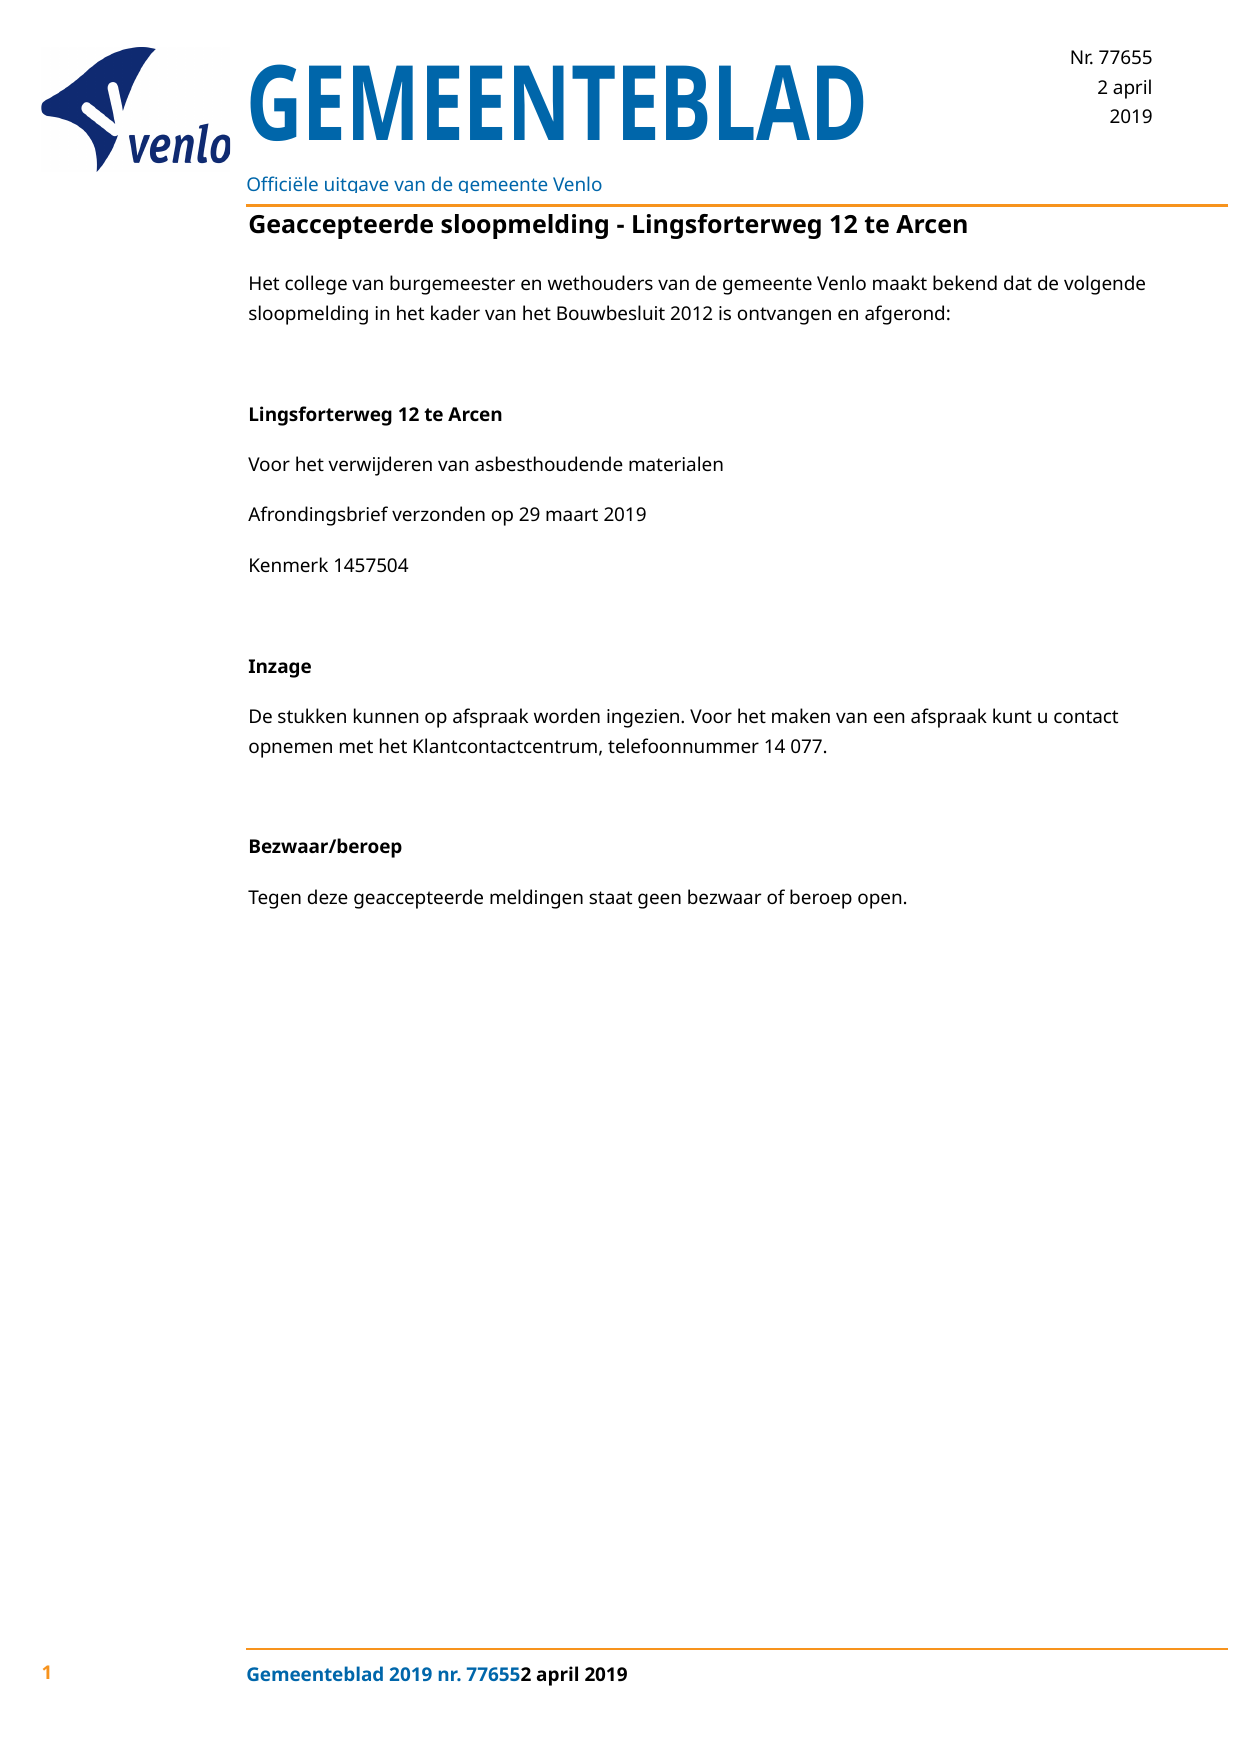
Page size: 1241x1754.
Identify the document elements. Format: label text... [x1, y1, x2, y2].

text Bezwaar/beroep [248, 834, 1152, 859]
text Lingsforterweg 12 te Arcen [248, 401, 1152, 426]
text Kenmerk 1457504 [248, 552, 1152, 578]
picture [41, 47, 231, 172]
text Inzage [248, 653, 1152, 678]
text Tegen deze geaccepteerde meldingen staat geen bezwaar of beroep open. [248, 884, 1152, 910]
text Voor het verwijderen van asbesthoudende materialen [248, 451, 1152, 477]
text De stukken kunnen op afspraak worden ingezien. Voor het maken van een afspraak kunt u contact opnemen met het Klantcontactcentrum, telefoonnummer 14 077. [248, 703, 1152, 758]
text Geaccepteerde sloopmelding - Lingsforterweg 12 te Arcen [248, 207, 1152, 241]
text Afrondingsbrief verzonden op 29 maart 2019 [248, 502, 1152, 527]
text Het college van burgemeester en wethouders van de gemeente Venlo maakt bekend dat de volgende sloopmelding in het kader van het Bouwbesluit 2012 is ontvangen en afgerond: [248, 270, 1152, 326]
